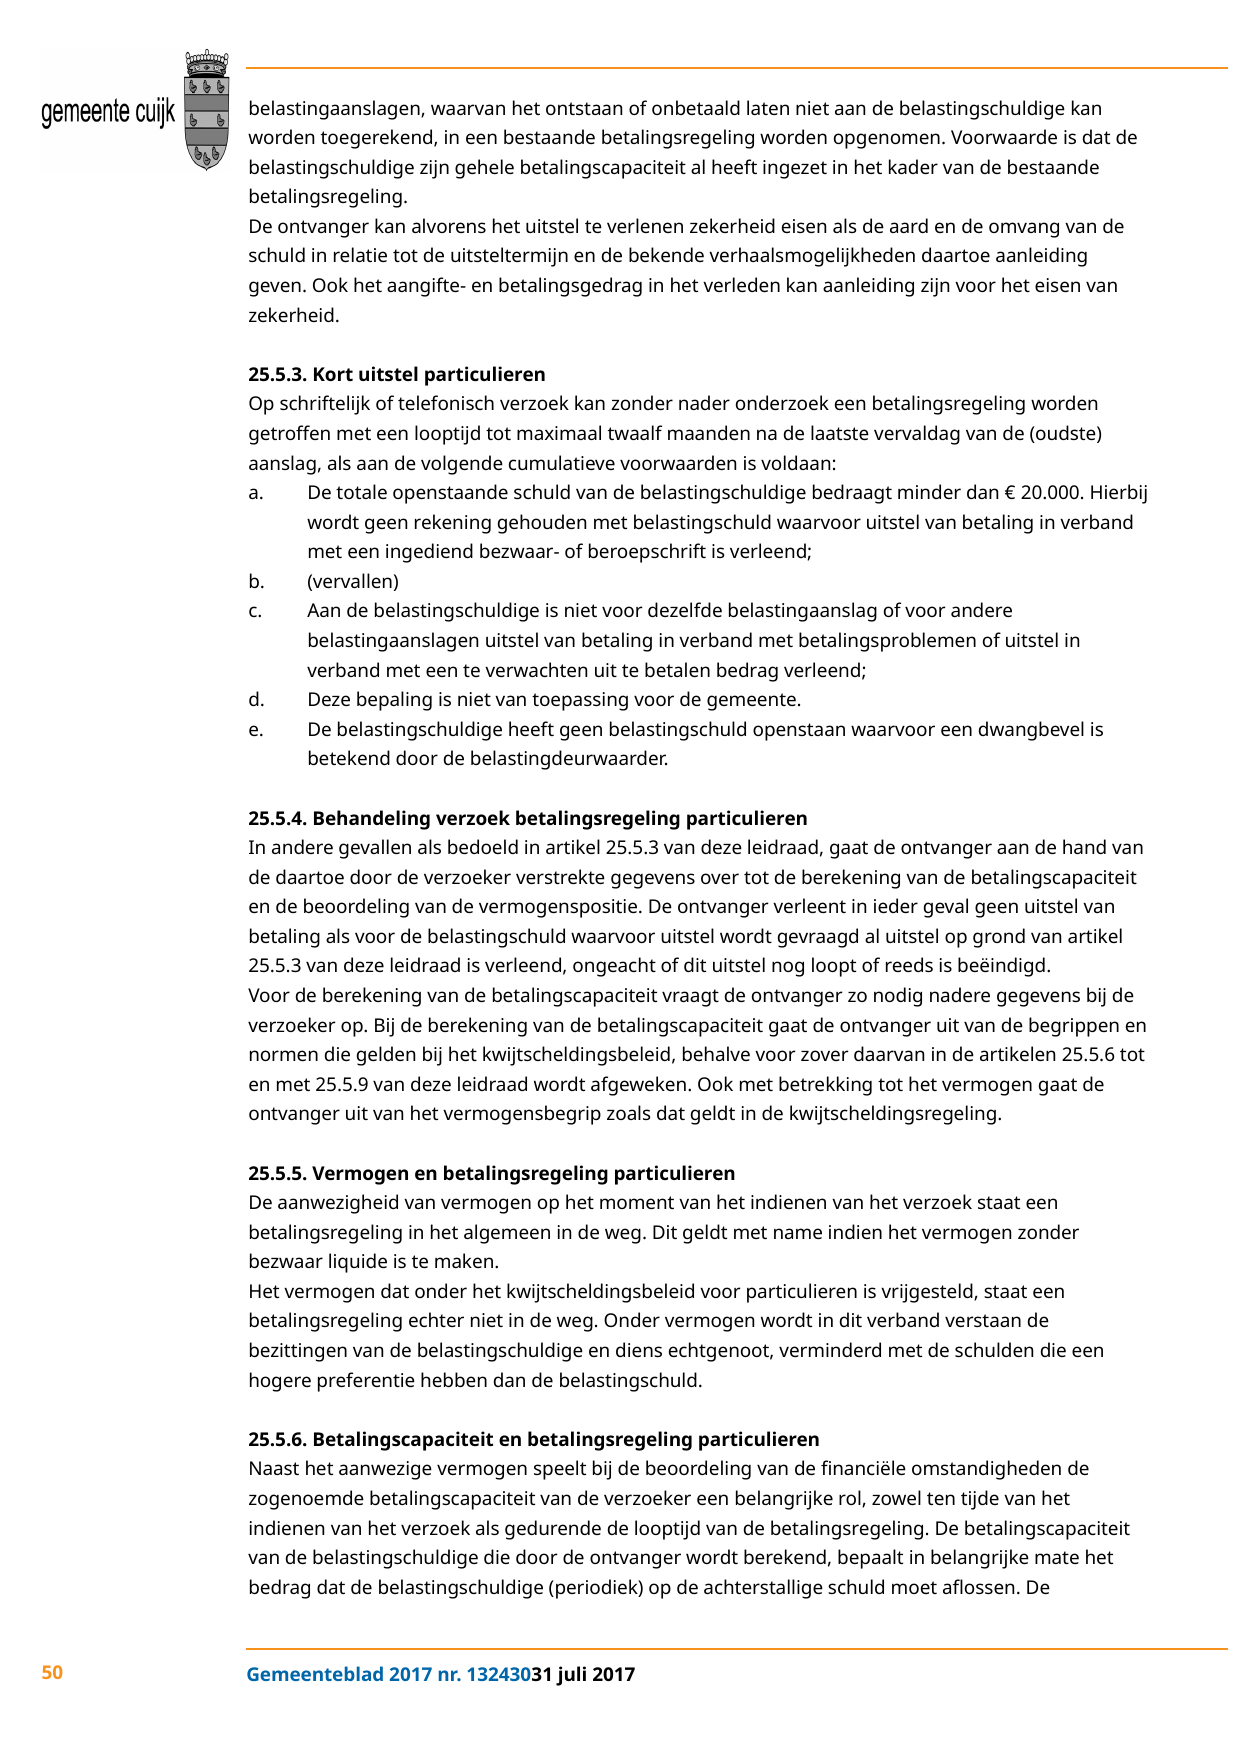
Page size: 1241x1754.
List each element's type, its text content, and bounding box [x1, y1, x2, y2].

list Deze bepaling is niet van toepassing voor de gemeente. [248, 686, 1152, 712]
list De belastingschuldige heeft geen belastingschuld openstaan waarvoor een dwangbevel is betekend door de belastingdeurwaarder. [248, 716, 1152, 771]
text In andere gevallen als bedoeld in artikel 25.5.3 van deze leidraad, gaat de ontvanger aan de hand van de daartoe door de verzoeker verstrekte gegevens over tot de berekening van de betalingscapaciteit en de beoordeling van de vermogenspositie. De ontvanger verleent in ieder geval geen uitstel van betaling als voor de belastingschuld waarvoor uitstel wordt gevraagd al uitstel op grond van artikel 25.5.3 van deze leidraad is verleend, ongeacht of dit uitstel nog loopt of reeds is beëindigd. [248, 834, 1152, 978]
text Naast het aanwezige vermogen speelt bij de beoordeling van de financiële omstandigheden de zogenoemde betalingscapaciteit van de verzoeker een belangrijke rol, zowel ten tijde van het indienen van het verzoek als gedurende de looptijd van de betalingsregeling. De betalingscapaciteit van de belastingschuldige die door de ontvanger wordt berekend, bepaalt in belangrijke mate het bedrag dat de belastingschuldige (periodiek) op de achterstallige schuld moet aflossen. De [248, 1456, 1152, 1600]
text De aanwezigheid van vermogen op het moment van het indienen van het verzoek staat een betalingsregeling in het algemeen in de weg. Dit geldt met name indien het vermogen zonder bezwaar liquide is te maken. [248, 1189, 1152, 1274]
text 25.5.4. Behandeling verzoek betalingsregeling particulieren [248, 805, 1152, 831]
text Op schriftelijk of telefonisch verzoek kan zonder nader onderzoek een betalingsregeling worden getroffen met een looptijd tot maximaal twaalf maanden na de laatste vervaldag van de (oudste) aanslag, als aan de volgende cumulatieve voorwaarden is voldaan: [248, 391, 1152, 476]
text belastingaanslagen, waarvan het ontstaan of onbetaald laten niet aan de belastingschuldige kan worden toegerekend, in een bestaande betalingsregeling worden opgenomen. Voorwaarde is dat de belastingschuldige zijn gehele betalingscapaciteit al heeft ingezet in het kader van de bestaande betalingsregeling. [248, 95, 1152, 209]
picture [41, 47, 231, 172]
list De totale openstaande schuld van de belastingschuldige bedraagt minder dan € 20.000. Hierbij wordt geen rekening gehouden met belastingschuld waarvoor uitstel van betaling in verband met een ingediend bezwaar- of beroepschrift is verleend; [248, 479, 1152, 564]
text 25.5.6. Betalingscapaciteit en betalingsregeling particulieren [248, 1426, 1152, 1452]
text Voor de berekening van de betalingscapaciteit vraagt de ontvanger zo nodig nadere gegevens bij de verzoeker op. Bij de berekening van de betalingscapaciteit gaat de ontvanger uit van de begrippen en normen die gelden bij het kwijtscheldingsbeleid, behalve voor zover daarvan in de artikelen 25.5.6 tot en met 25.5.9 van deze leidraad wordt afgeweken. Ook met betrekking tot het vermogen gaat de ontvanger uit van het vermogensbegrip zoals dat geldt in de kwijtscheldingsregeling. [248, 982, 1152, 1126]
text Het vermogen dat onder het kwijtscheldingsbeleid voor particulieren is vrijgesteld, staat een betalingsregeling echter niet in de weg. Onder vermogen wordt in dit verband verstaan de bezittingen van de belastingschuldige en diens echtgenoot, verminderd met de schulden die een hogere preferentie hebben dan de belastingschuld. [248, 1278, 1152, 1393]
list (vervallen) [248, 568, 1152, 594]
text De ontvanger kan alvorens het uitstel te verlenen zekerheid eisen als de aard en de omvang van de schuld in relatie tot de uitsteltermijn en de bekende verhaalsmogelijkheden daartoe aanleiding geven. Ook het aangifte- en betalingsgedrag in het verleden kan aanleiding zijn voor het eisen van zekerheid. [248, 213, 1152, 328]
list Aan de belastingschuldige is niet voor dezelfde belastingaanslag of voor andere belastingaanslagen uitstel van betaling in verband met betalingsproblemen of uitstel in verband met een te verwachten uit te betalen bedrag verleend; [248, 598, 1152, 683]
text 25.5.5. Vermogen en betalingsregeling particulieren [248, 1160, 1152, 1186]
text 25.5.3. Kort uitstel particulieren [248, 361, 1152, 387]
